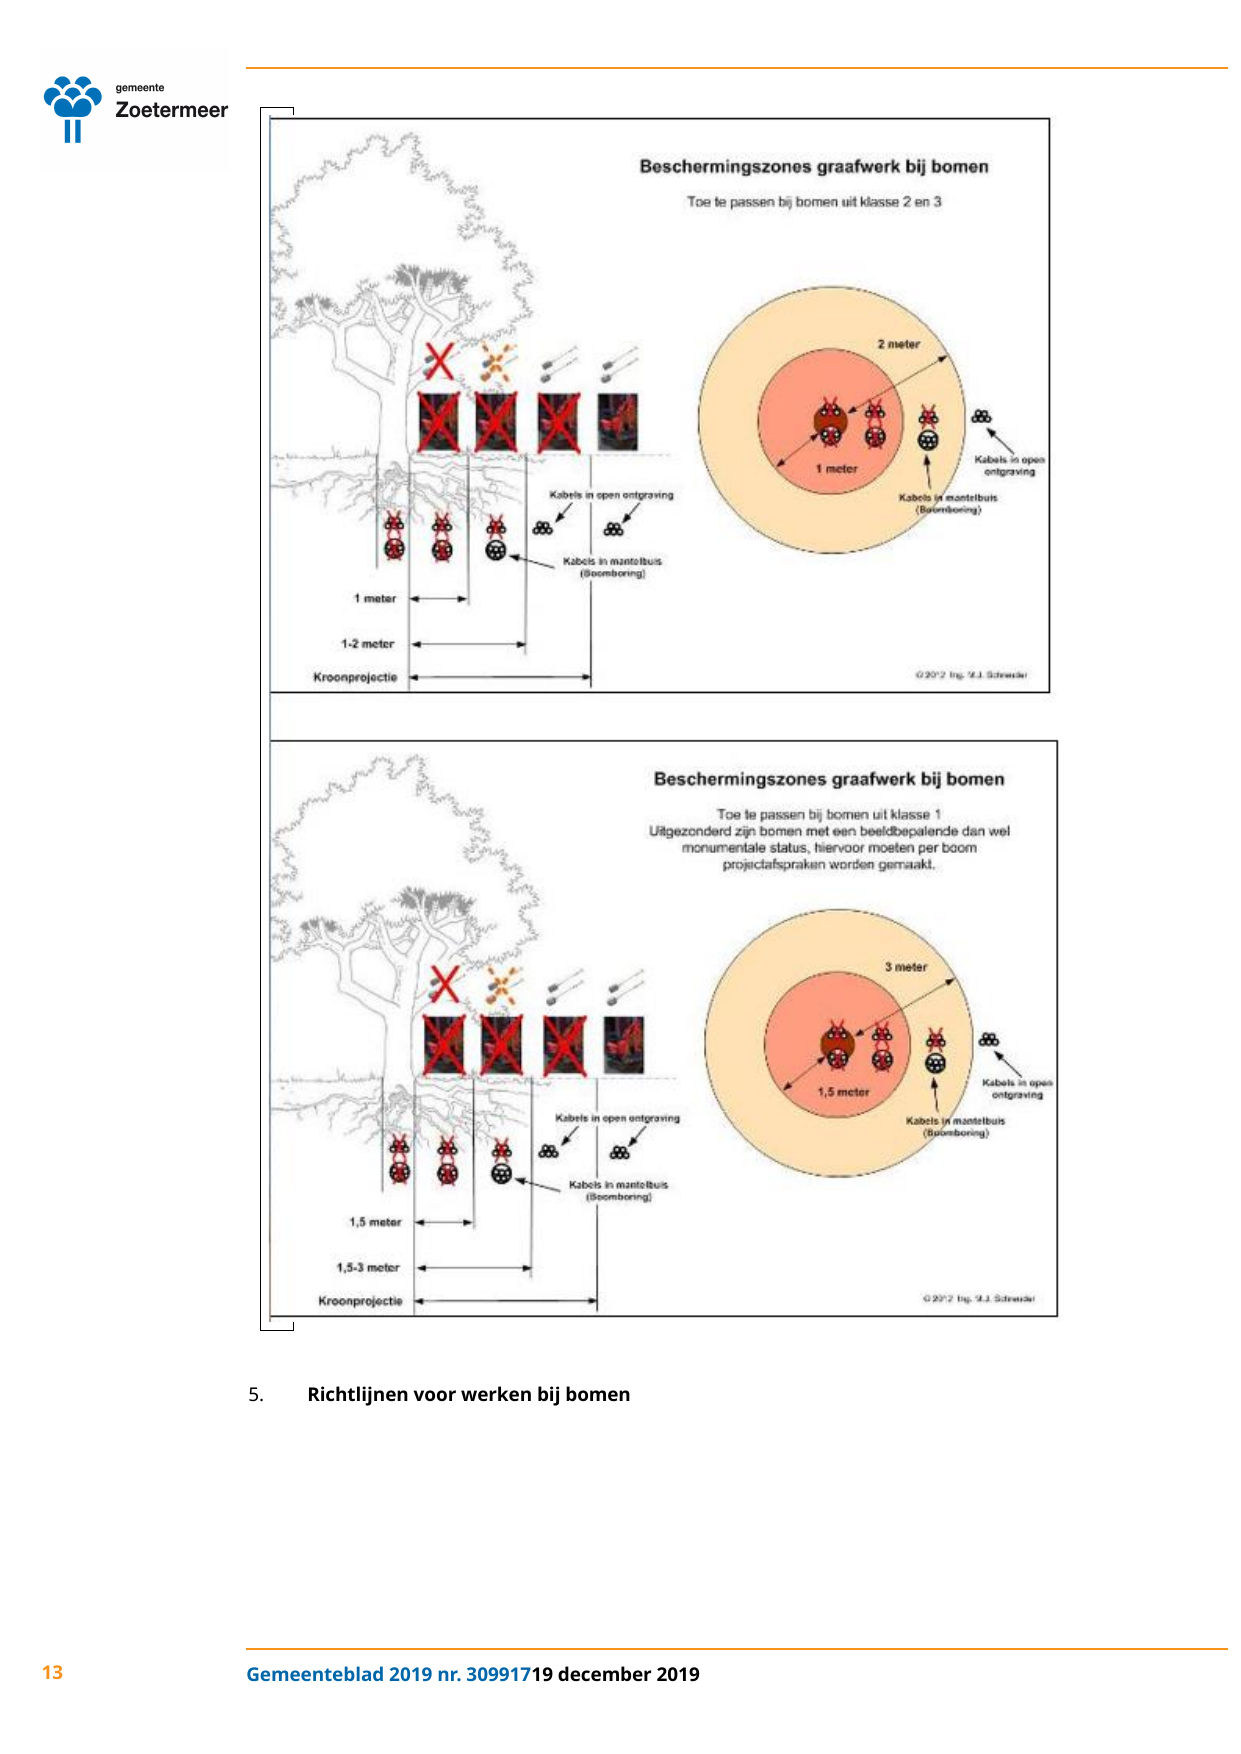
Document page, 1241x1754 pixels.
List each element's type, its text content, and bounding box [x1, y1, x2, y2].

picture [268, 115, 1063, 1322]
list Richtlijnen voor werken bij bomen [248, 1381, 1152, 1407]
picture [41, 47, 231, 172]
